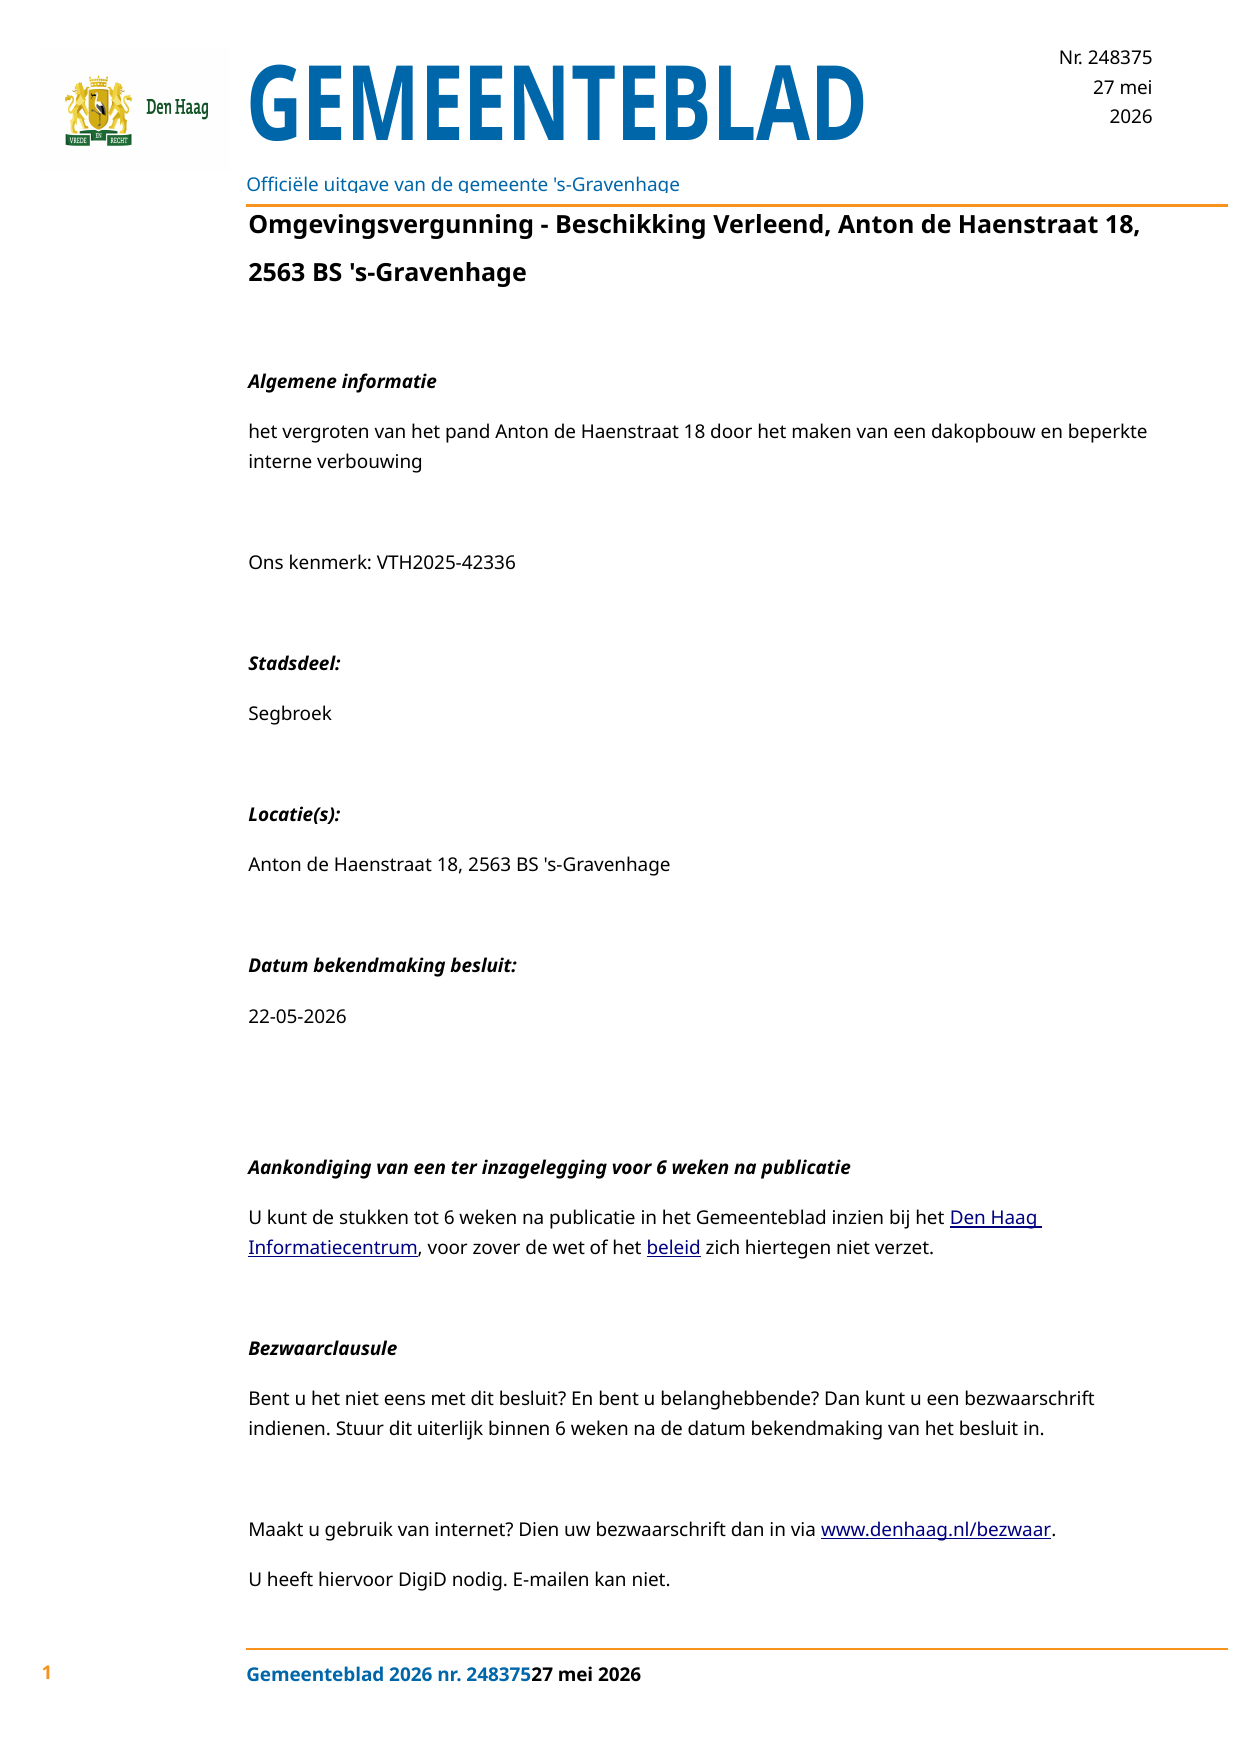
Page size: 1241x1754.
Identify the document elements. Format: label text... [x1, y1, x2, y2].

text Omgevingsvergunning - Beschikking Verleend, Anton de Haenstraat 18, 2563 BS 's-Gravenhage [248, 207, 1152, 288]
text Bent u het niet eens met dit besluit? En bent u belanghebbende? Dan kunt u een bezwaarschrift indienen. Stuur dit uiterlijk binnen 6 weken na de datum bekendmaking van het besluit in. [248, 1385, 1152, 1441]
text Bezwaarclausule [248, 1335, 1152, 1361]
text Stadsdeel: [248, 650, 1152, 676]
text U heeft hiervoor DigiD nodig. E-mailen kan niet. [248, 1566, 1152, 1592]
text Datum bekendmaking besluit: [248, 952, 1152, 978]
text Ons kenmerk: VTH2025-42336 [248, 549, 1152, 575]
text het vergroten van het pand Anton de Haenstraat 18 door het maken van een dakopbouw en beperkte interne verbouwing [248, 419, 1152, 474]
text Algemene informatie [248, 368, 1152, 394]
text Anton de Haenstraat 18, 2563 BS 's-Gravenhage [248, 852, 1152, 877]
text U kunt de stukken tot 6 weken na publicatie in het Gemeenteblad inzien bij het Den Haag Informatiecentrum, voor zover de wet of het beleid zich hiertegen niet verzet. [248, 1204, 1152, 1260]
text 22-05-2026 [248, 1003, 1152, 1029]
text Maakt u gebruik van internet? Dien uw bezwaarschrift dan in via www.denhaag.nl/bezwaar. [248, 1516, 1152, 1542]
text Aankondiging van een ter inzagelegging voor 6 weken na publicatie [248, 1154, 1152, 1180]
text Segbroek [248, 700, 1152, 726]
text Locatie(s): [248, 801, 1152, 827]
picture [41, 47, 231, 172]
